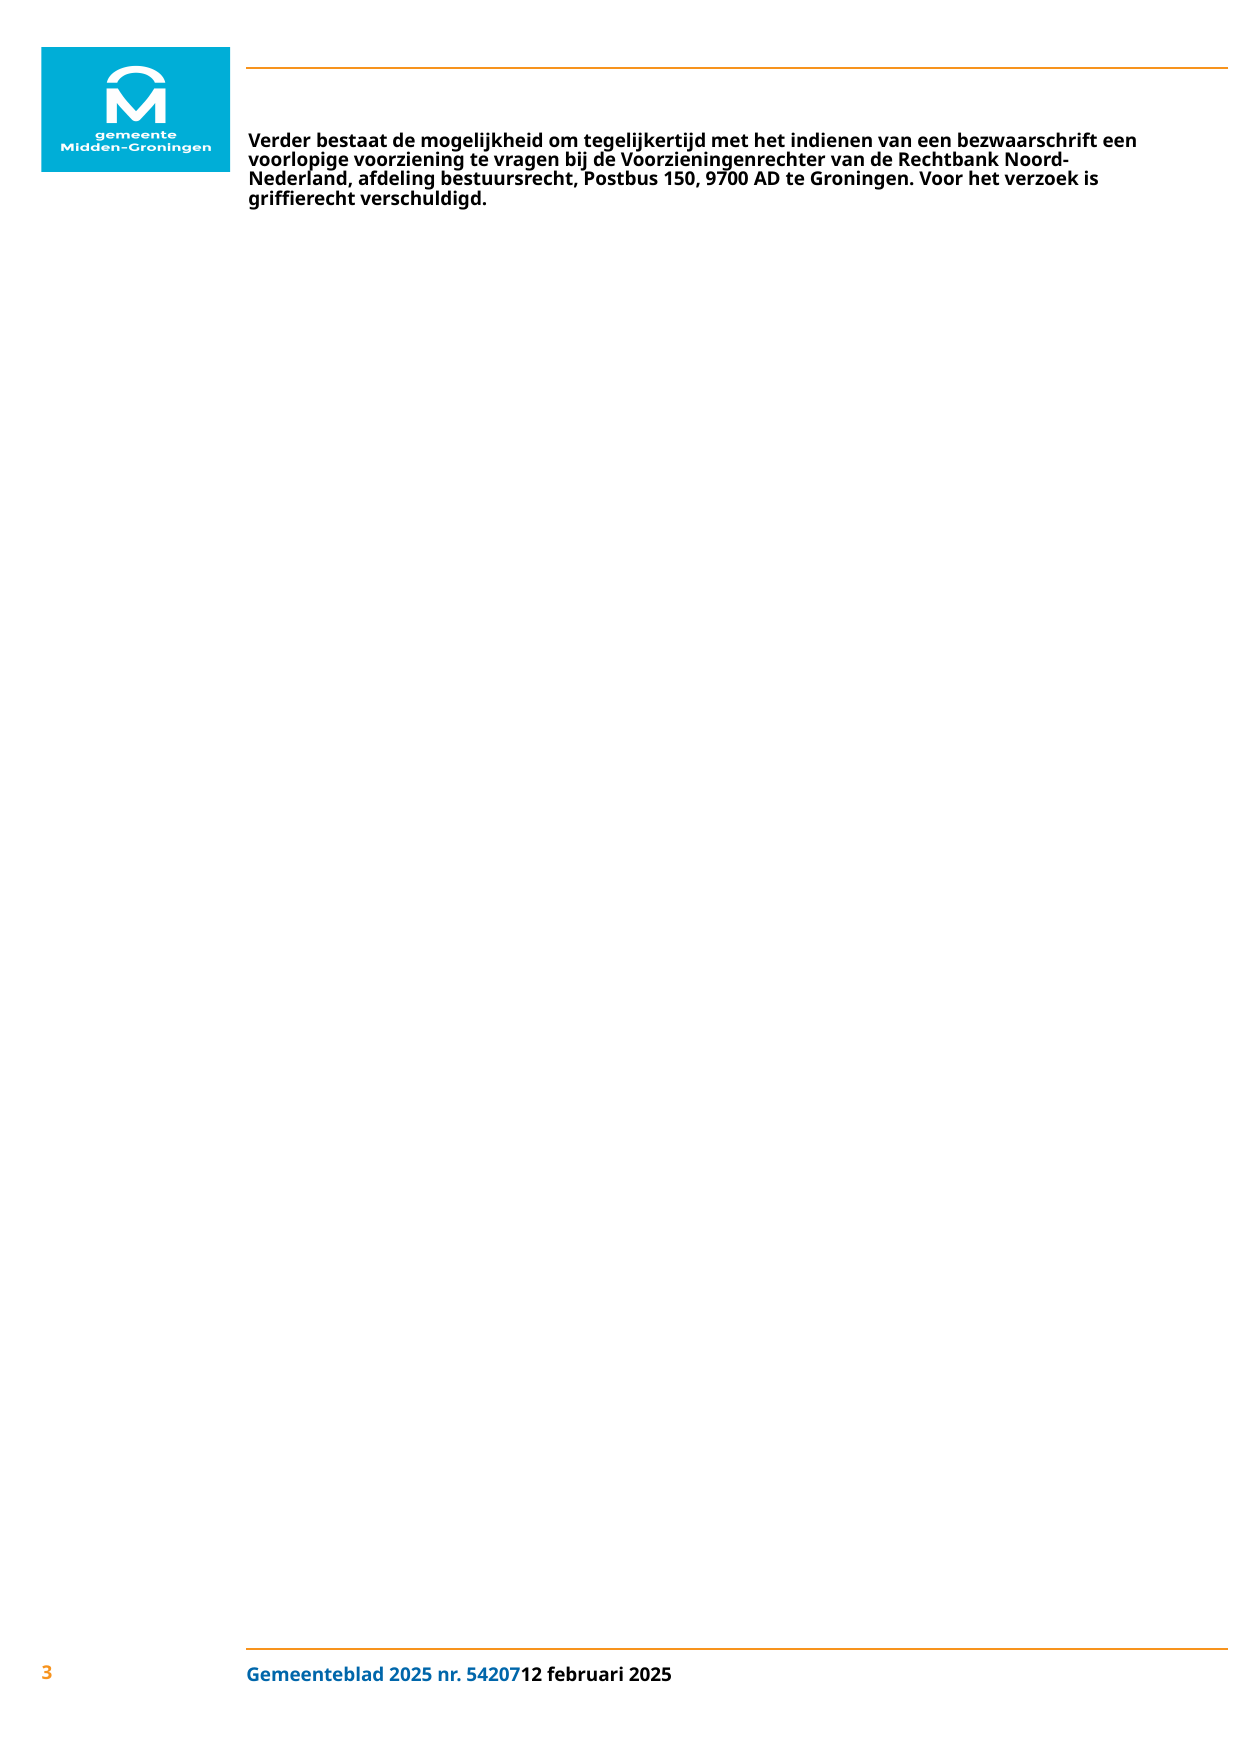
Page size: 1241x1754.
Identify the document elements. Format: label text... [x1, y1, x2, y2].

text Verder bestaat de mogelijkheid om tegelijkertijd met het indienen van een bezwaarschrift een voorlopige voorziening te vragen bij de Voorzieningenrechter van de Rechtbank Noord-Nederland, afdeling bestuursrecht, Postbus 150, 9700 AD te Groningen. Voor het verzoek is griffierecht verschuldigd. [248, 132, 1152, 209]
picture [184, 146, 190, 153]
picture [107, 89, 165, 122]
picture [108, 66, 164, 82]
